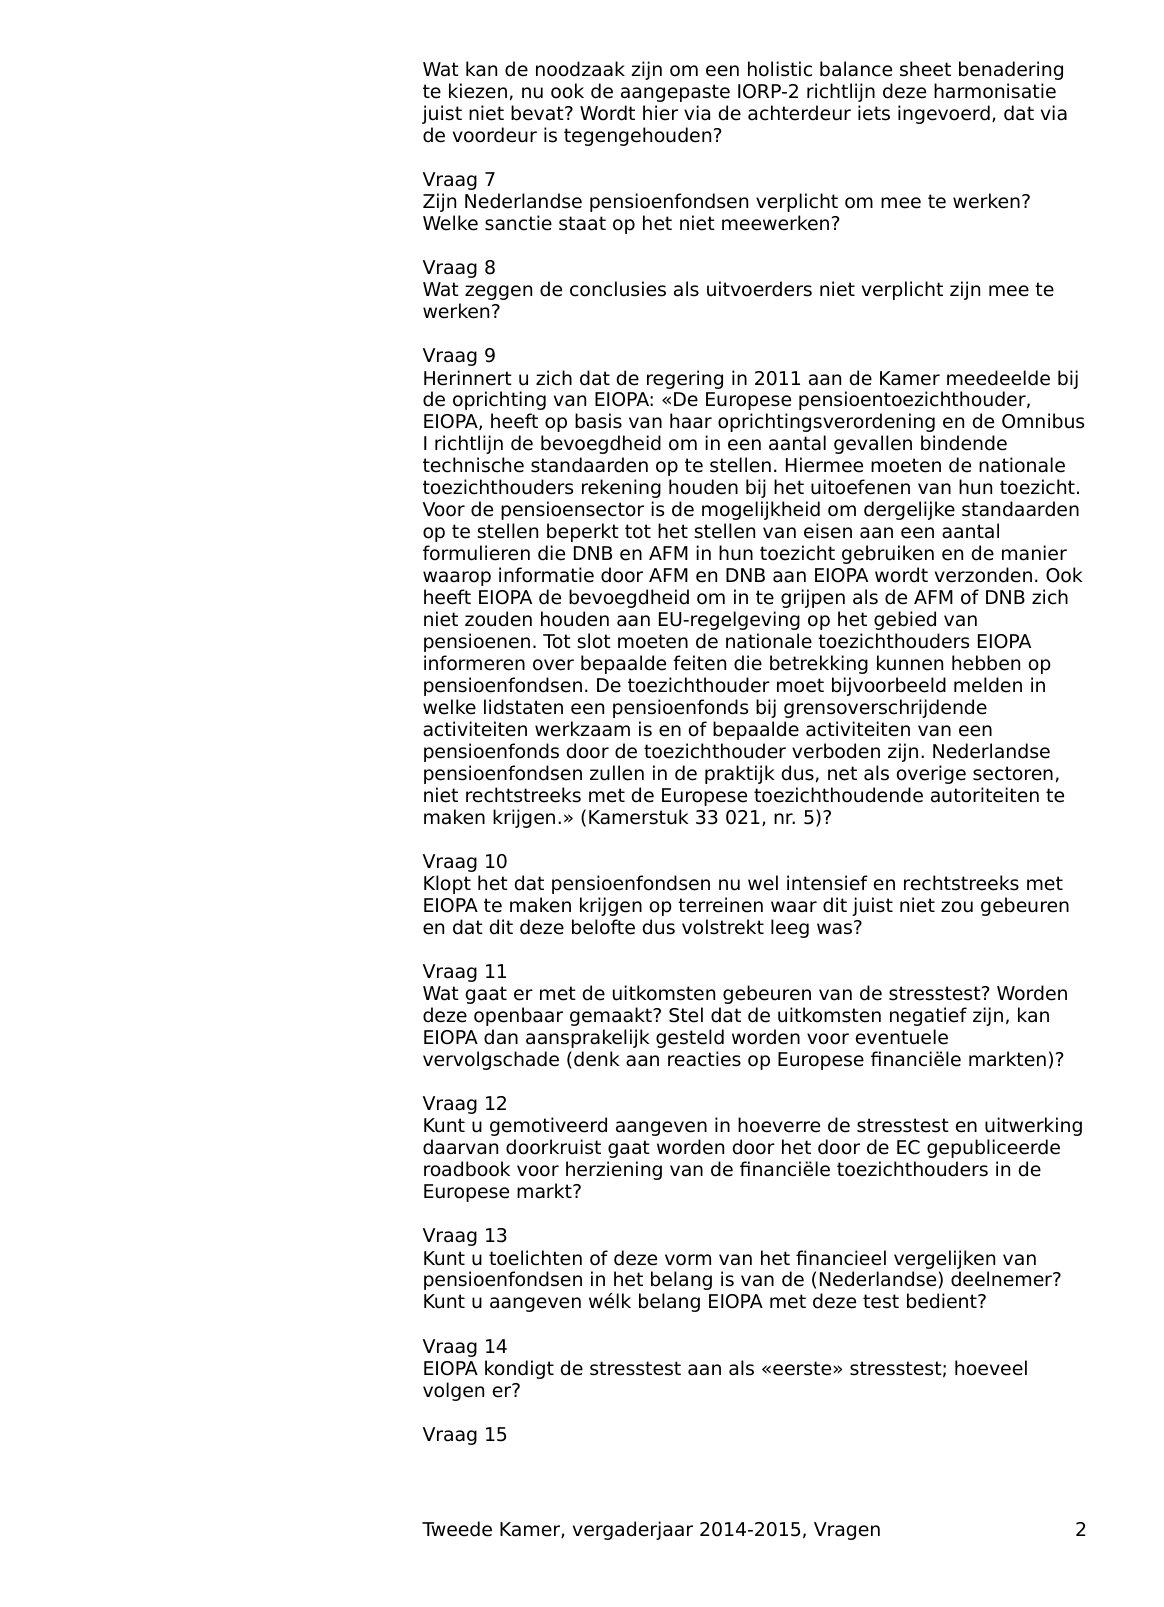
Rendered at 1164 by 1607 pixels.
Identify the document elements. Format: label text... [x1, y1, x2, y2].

text EIOPA kondigt de stresstest aan als «eerste» stresstest; hoeveel volgen er? [422, 1357, 1087, 1401]
text Kunt u toelichten of deze vorm van het financieel vergelijken van pensioenfondsen in het belang is van de (Nederlandse) deelnemer? Kunt u aangeven wélk belang EIOPA met deze test bedient? [422, 1247, 1087, 1313]
text Vraag 11 [422, 961, 1087, 983]
text Vraag 12 [422, 1093, 1087, 1115]
text Vraag 8 [422, 257, 1087, 279]
text Zijn Nederlandse pensioenfondsen verplicht om mee te werken? Welke sanctie staat op het niet meewerken? [422, 191, 1087, 235]
text Kunt u gemotiveerd aangeven in hoeverre de stresstest en uitwerking daarvan doorkruist gaat worden door het door de EC gepubliceerde roadbook voor herziening van de financiële toezichthouders in de Europese markt? [422, 1115, 1087, 1203]
text Herinnert u zich dat de regering in 2011 aan de Kamer meedeelde bij de oprichting van EIOPA: «De Europese pensioentoezichthouder, EIOPA, heeft op basis van haar oprichtingsverordening en de Omnibus I richtlijn de bevoegdheid om in een aantal gevallen bindende technische standaarden op te stellen. Hiermee moeten de nationale toezichthouders rekening houden bij het uitoefenen van hun toezicht. Voor de pensioensector is de mogelijkheid om dergelijke standaarden op te stellen beperkt tot het stellen van eisen aan een aantal formulieren die DNB en AFM in hun toezicht gebruiken en de manier waarop informatie door AFM en DNB aan EIOPA wordt verzonden. Ook heeft EIOPA de bevoegdheid om in te grijpen als de AFM of DNB zich niet zouden houden aan EU-regelgeving op het gebied van pensioenen. Tot slot moeten de nationale toezichthouders EIOPA informeren over bepaalde feiten die betrekking kunnen hebben op pensioenfondsen. De toezichthouder moet bijvoorbeeld melden in welke lidstaten een pensioenfonds bij grensoverschrijdende activiteiten werkzaam is en of bepaalde activiteiten van een pensioenfonds door de toezichthouder verboden zijn. Nederlandse pensioenfondsen zullen in de praktijk dus, net als overige sectoren, niet rechtstreeks met de Europese toezichthoudende autoriteiten te maken krijgen.» (Kamerstuk 33 021, nr. 5)? [422, 367, 1087, 829]
text Wat gaat er met de uitkomsten gebeuren van de stresstest? Worden deze openbaar gemaakt? Stel dat de uitkomsten negatief zijn, kan EIOPA dan aansprakelijk gesteld worden voor eventuele vervolgschade (denk aan reacties op Europese financiële markten)? [422, 983, 1087, 1071]
text Vraag 15 [422, 1424, 1087, 1446]
text Vraag 14 [422, 1336, 1087, 1357]
text Vraag 13 [422, 1225, 1087, 1247]
text Wat kan de noodzaak zijn om een holistic balance sheet benadering te kiezen, nu ook de aangepaste IORP-2 richtlijn deze harmonisatie juist niet bevat? Wordt hier via de achterdeur iets ingevoerd, dat via de voordeur is tegengehouden? [422, 59, 1087, 147]
text Wat zeggen de conclusies als uitvoerders niet verplicht zijn mee te werken? [422, 279, 1087, 323]
text Vraag 7 [422, 169, 1087, 191]
text Vraag 9 [422, 345, 1087, 367]
text Klopt het dat pensioenfondsen nu wel intensief en rechtstreeks met EIOPA te maken krijgen op terreinen waar dit juist niet zou gebeuren en dat dit deze belofte dus volstrekt leeg was? [422, 873, 1087, 939]
text Vraag 10 [422, 851, 1087, 873]
